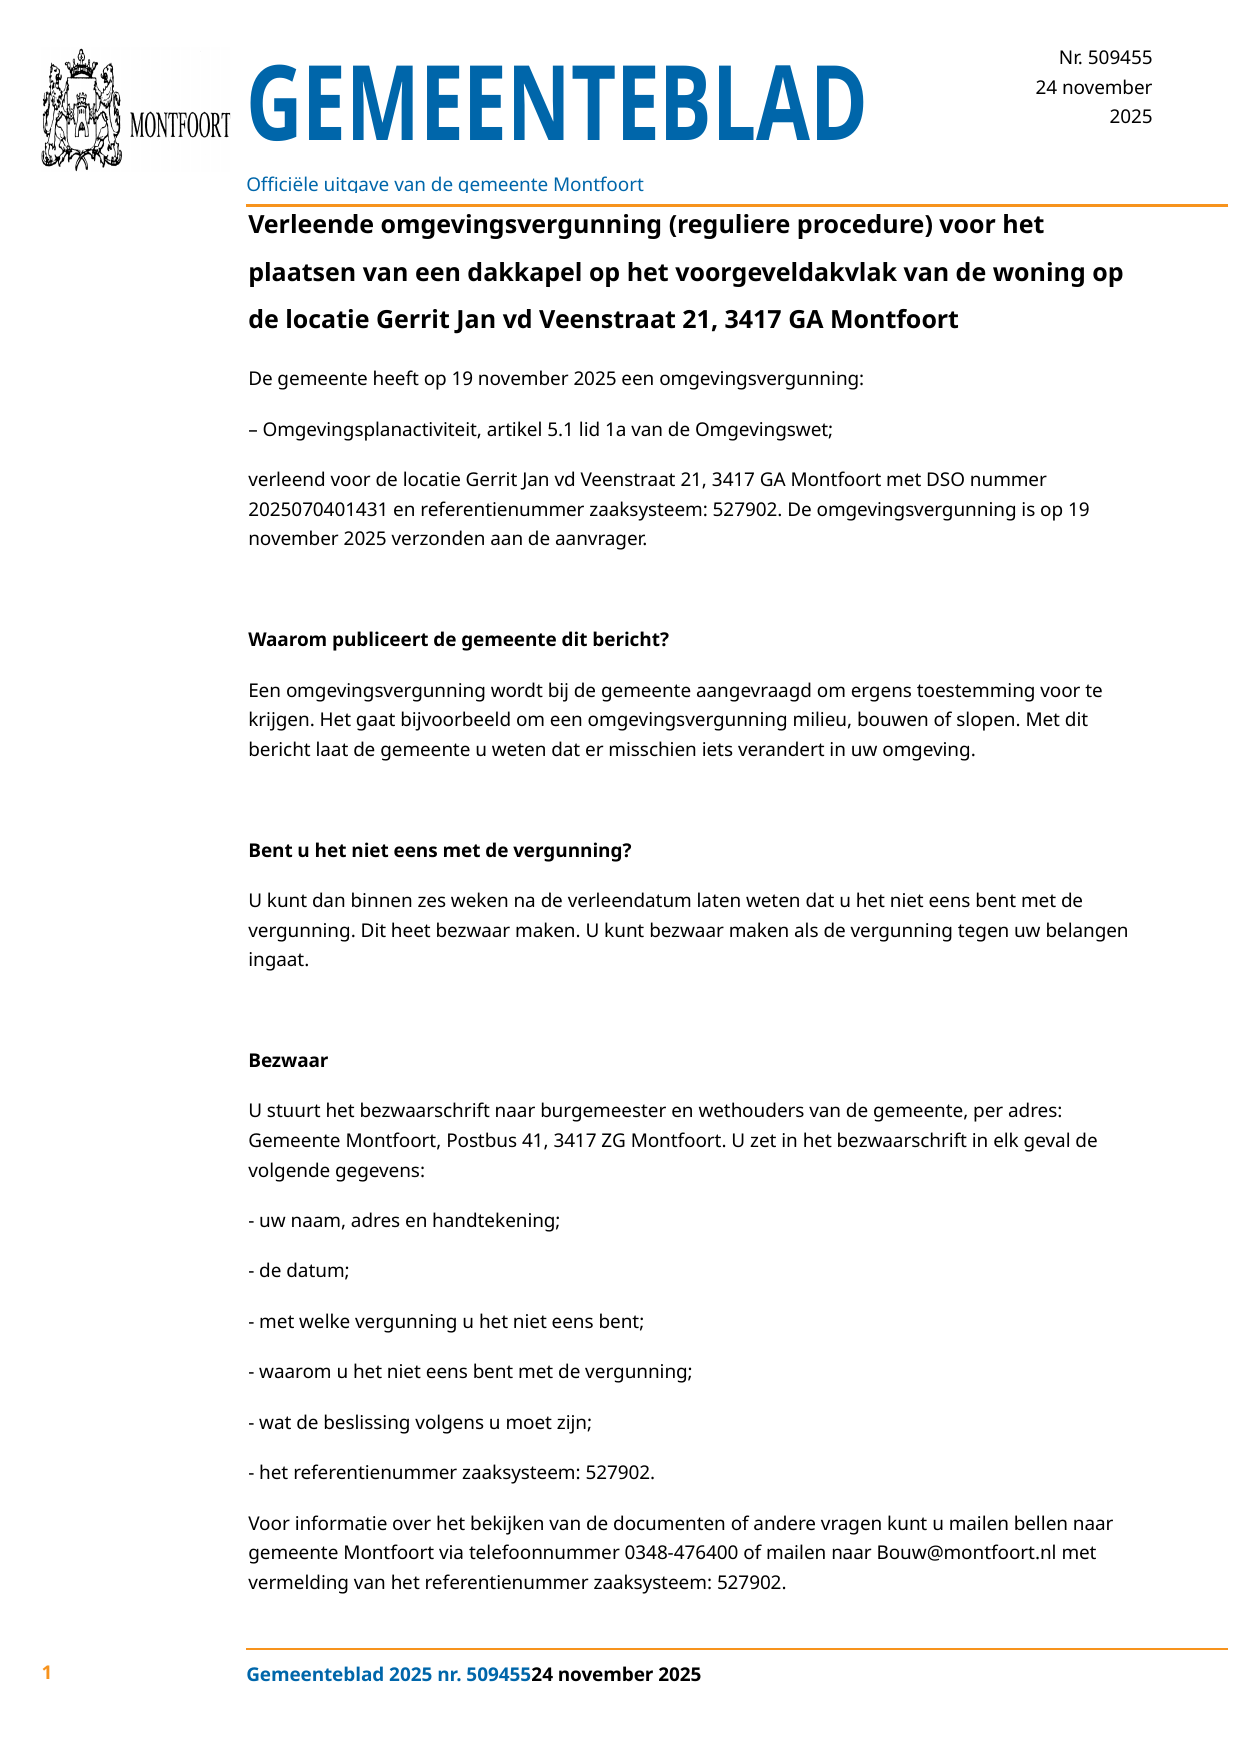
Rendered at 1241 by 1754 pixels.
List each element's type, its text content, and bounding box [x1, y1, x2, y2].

text verleend voor de locatie Gerrit Jan vd Veenstraat 21, 3417 GA Montfoort met DSO nummer 2025070401431 en referentienummer zaaksysteem: 527902. De omgevingsvergunning is op 19 november 2025 verzonden aan de aanvrager. [248, 466, 1152, 551]
text Een omgevingsvergunning wordt bij de gemeente aangevraagd om ergens toestemming voor te krijgen. Het gaat bijvoorbeeld om een omgevingsvergunning milieu, bouwen of slopen. Met dit bericht laat de gemeente u weten dat er misschien iets verandert in uw omgeving. [248, 677, 1152, 762]
text U stuurt het bezwaarschrift naar burgemeester en wethouders van de gemeente, per adres: Gemeente Montfoort, Postbus 41, 3417 ZG Montfoort. U zet in het bezwaarschrift in elk geval de volgende gegevens: [248, 1098, 1152, 1182]
text - het referentienummer zaaksysteem: 527902. [248, 1459, 1152, 1485]
text - wat de beslissing volgens u moet zijn; [248, 1409, 1152, 1434]
text Waarom publiceert de gemeente dit bericht? [248, 626, 1152, 652]
text Verleende omgevingsvergunning (reguliere procedure) voor het plaatsen van een dakkapel op het voorgeveldakvlak van de woning op de locatie Gerrit Jan vd Veenstraat 21, 3417 GA Montfoort [248, 207, 1152, 336]
text Bent u het niet eens met de vergunning? [248, 837, 1152, 862]
picture [41, 47, 231, 172]
text - met welke vergunning u het niet eens bent; [248, 1308, 1152, 1334]
text U kunt dan binnen zes weken na de verleendatum laten weten dat u het niet eens bent met de vergunning. Dit heet bezwaar maken. U kunt bezwaar maken als de vergunning tegen uw belangen ingaat. [248, 887, 1152, 972]
text Voor informatie over het bekijken van de documenten of andere vragen kunt u mailen bellen naar gemeente Montfoort via telefoonnummer 0348-476400 of mailen naar Bouw@montfoort.nl met vermelding van het referentienummer zaaksysteem: 527902. [248, 1510, 1152, 1594]
text - waarom u het niet eens bent met de vergunning; [248, 1358, 1152, 1384]
text Bezwaar [248, 1047, 1152, 1073]
text - de datum; [248, 1258, 1152, 1283]
text De gemeente heeft op 19 november 2025 een omgevingsvergunning: [248, 366, 1152, 391]
text – Omgevingsplanactiviteit, artikel 5.1 lid 1a van de Omgevingswet; [248, 416, 1152, 442]
text - uw naam, adres en handtekening; [248, 1207, 1152, 1233]
